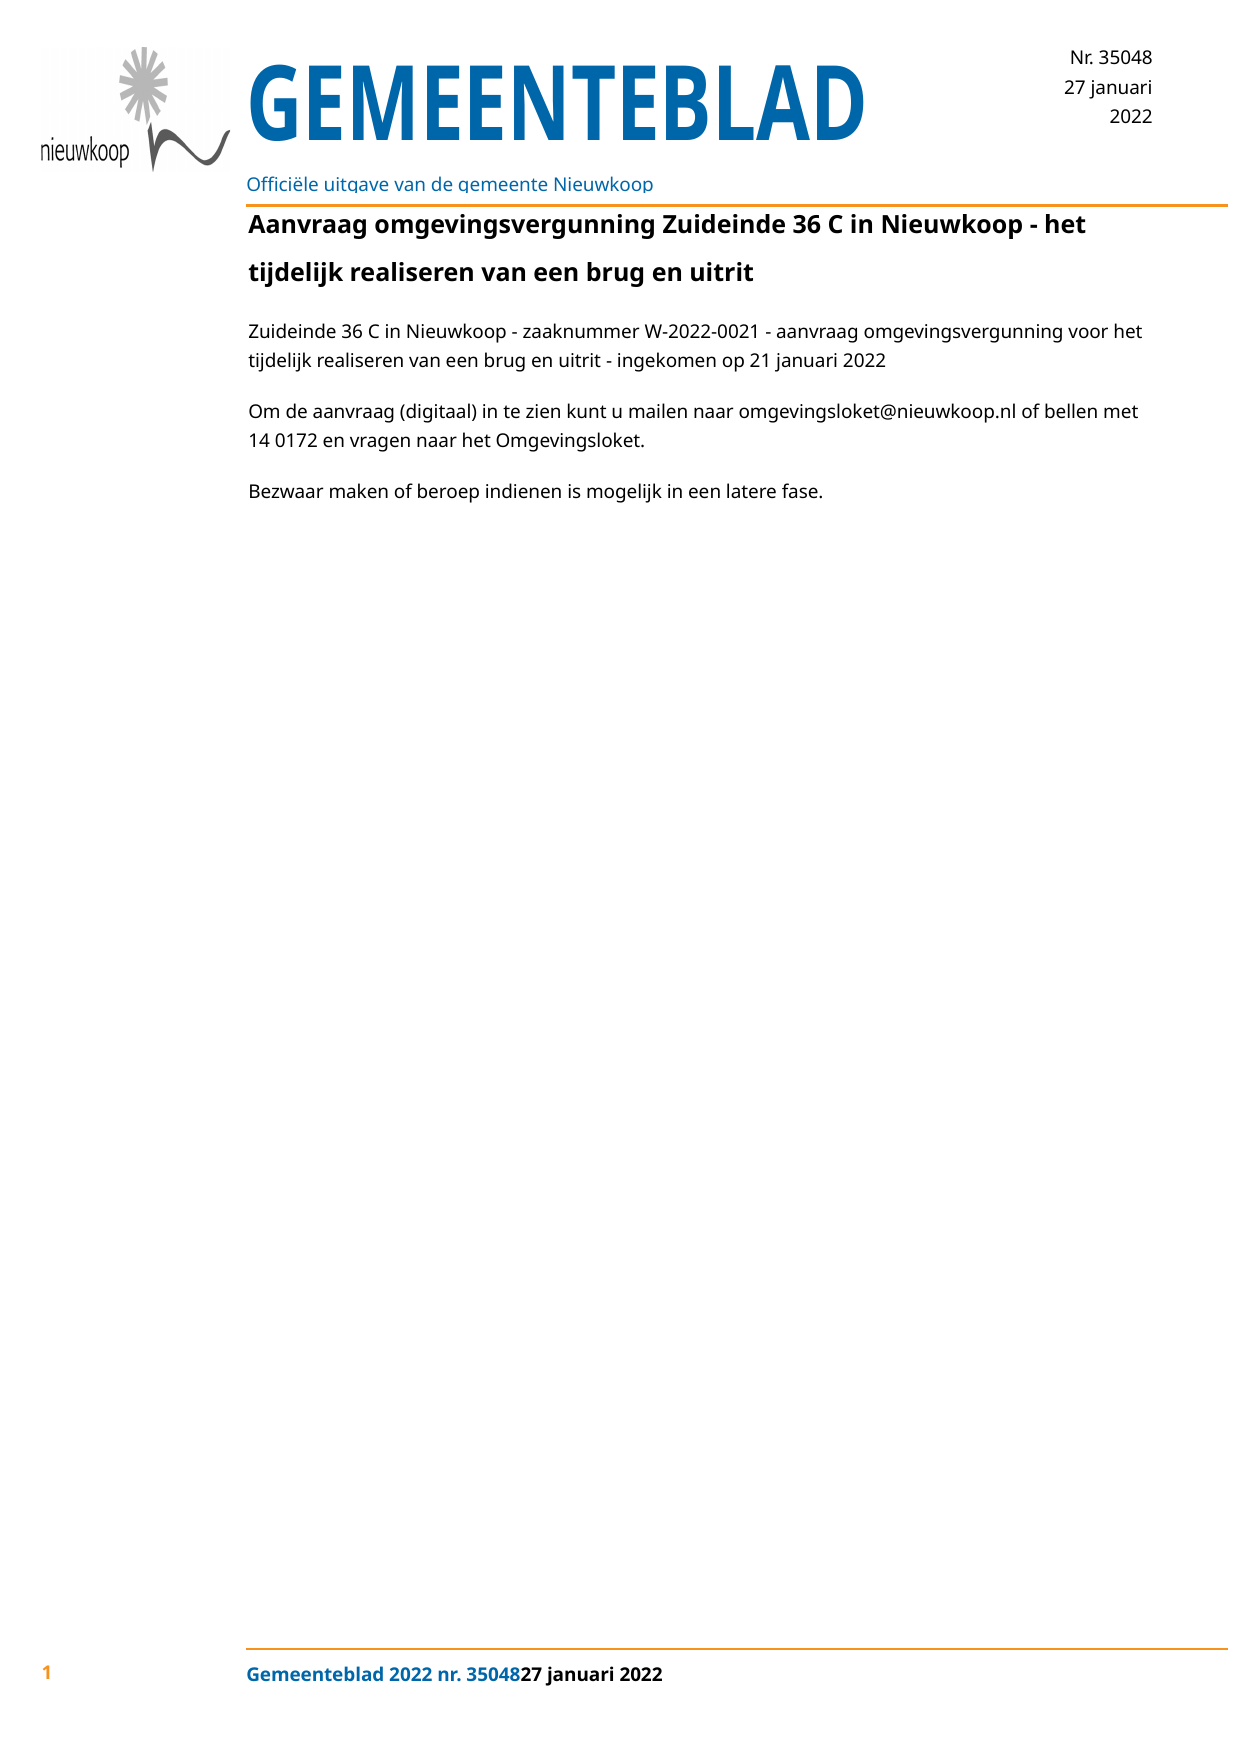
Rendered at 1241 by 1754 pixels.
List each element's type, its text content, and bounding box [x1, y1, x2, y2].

text Om de aanvraag (digitaal) in te zien kunt u mailen naar omgevingsloket@nieuwkoop.nl of bellen met 14 0172 en vragen naar het Omgevingsloket. [248, 398, 1152, 453]
text Aanvraag omgevingsvergunning Zuideinde 36 C in Nieuwkoop - het tijdelijk realiseren van een brug en uitrit [248, 207, 1152, 288]
picture [41, 47, 231, 172]
text Bezwaar maken of beroep indienen is mogelijk in een latere fase. [248, 478, 1152, 504]
text Zuideinde 36 C in Nieuwkoop - zaaknummer W-2022-0021 - aanvraag omgevingsvergunning voor het tijdelijk realiseren van een brug en uitrit - ingekomen op 21 januari 2022 [248, 318, 1152, 373]
